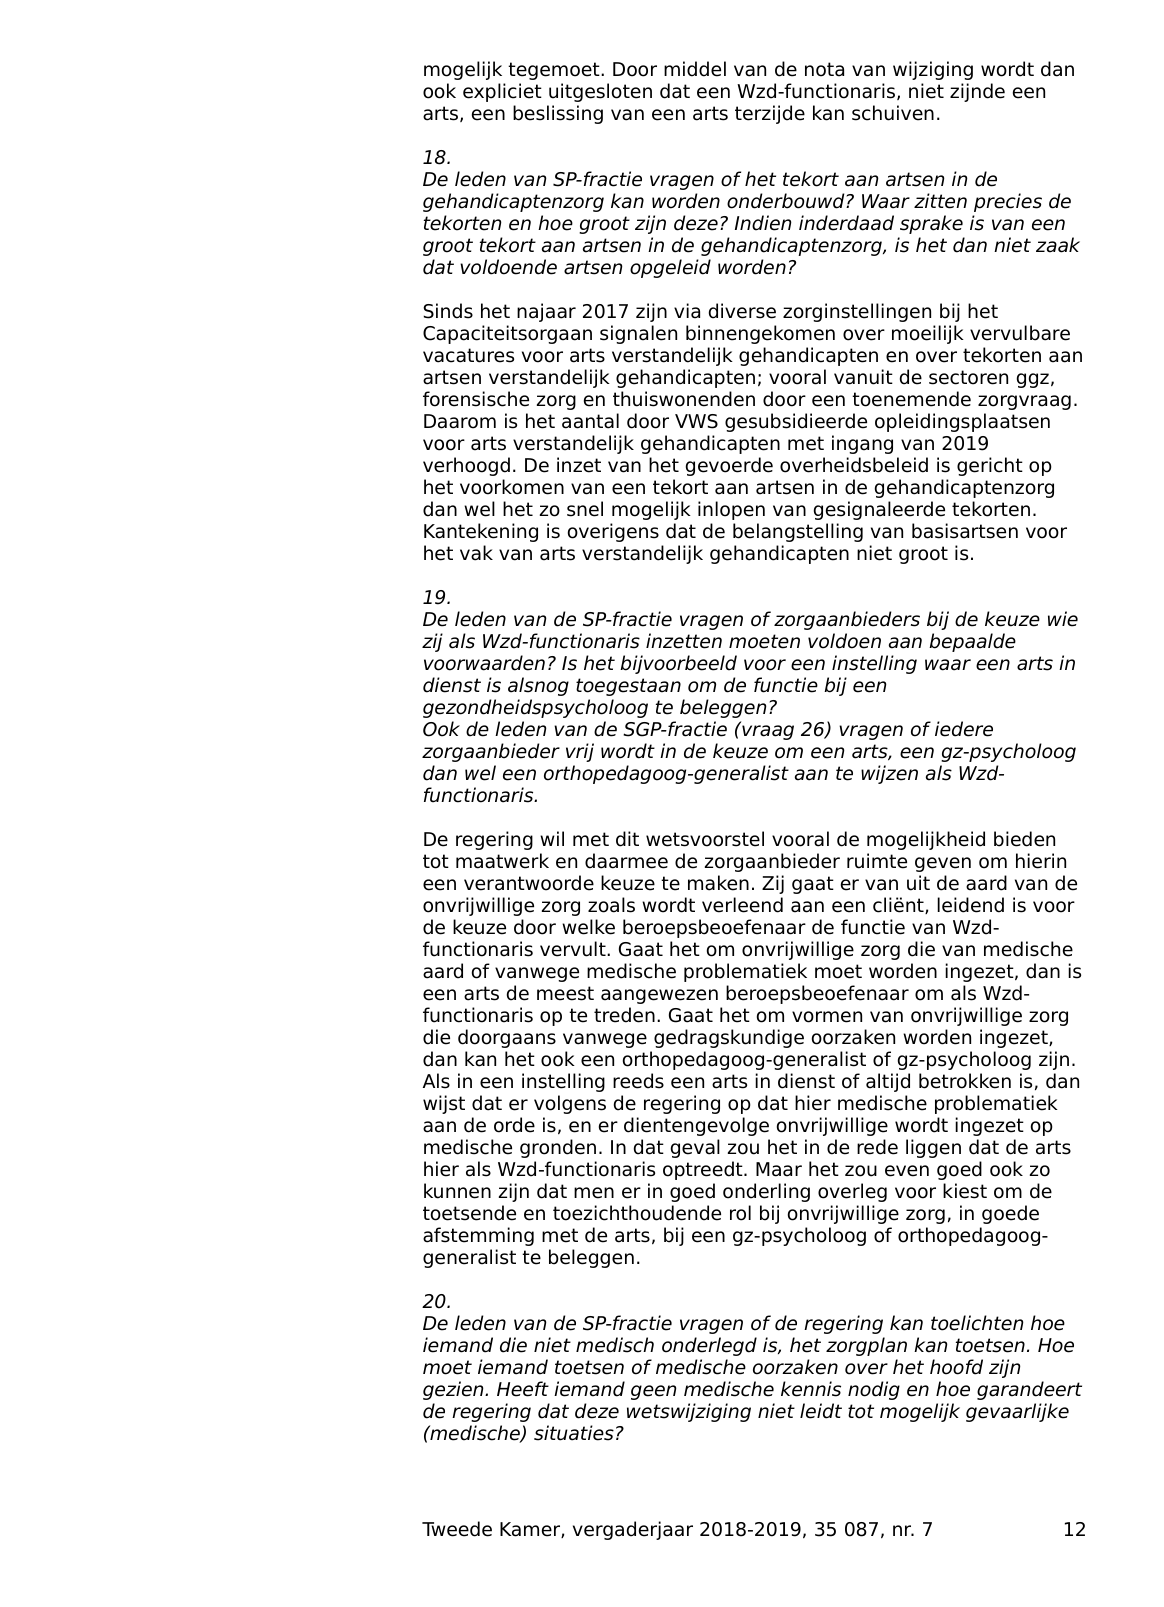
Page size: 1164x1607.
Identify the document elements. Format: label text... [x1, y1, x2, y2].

text 18. [422, 147, 1087, 169]
text 19. [422, 587, 1087, 609]
text Sinds het najaar 2017 zijn via diverse zorginstellingen bij het Capaciteitsorgaan signalen binnengekomen over moeilijk vervulbare vacatures voor arts verstandelijk gehandicapten en over tekorten aan artsen verstandelijk gehandicapten; vooral vanuit de sectoren ggz, forensische zorg en thuiswonenden door een toenemende zorgvraag. Daarom is het aantal door VWS gesubsidieerde opleidingsplaatsen voor arts verstandelijk gehandicapten met ingang van 2019 verhoogd. De inzet van het gevoerde overheidsbeleid is gericht op het voorkomen van een tekort aan artsen in de gehandicaptenzorg dan wel het zo snel mogelijk inlopen van gesignaleerde tekorten. [422, 301, 1087, 521]
text 20. [422, 1291, 1087, 1313]
text Als in een instelling reeds een arts in dienst of altijd betrokken is, dan wijst dat er volgens de regering op dat hier medische problematiek aan de orde is, en er dientengevolge onvrijwillige wordt ingezet op medische gronden. In dat geval zou het in de rede liggen dat de arts hier als Wzd-functionaris optreedt. Maar het zou even goed ook zo kunnen zijn dat men er in goed onderling overleg voor kiest om de toetsende en toezichthoudende rol bij onvrijwillige zorg, in goede afstemming met de arts, bij een gz-psycholoog of orthopedagoog-generalist te beleggen. [422, 1071, 1087, 1269]
text mogelijk tegemoet. Door middel van de nota van wijziging wordt dan ook expliciet uitgesloten dat een Wzd-functionaris, niet zijnde een arts, een beslissing van een arts terzijde kan schuiven. [422, 59, 1087, 125]
text De leden van de SP-fractie vragen of de regering kan toelichten hoe iemand die niet medisch onderlegd is, het zorgplan kan toetsen. Hoe moet iemand toetsen of medische oorzaken over het hoofd zijn gezien. Heeft iemand geen medische kennis nodig en hoe garandeert de regering dat deze wetswijziging niet leidt tot mogelijk gevaarlijke (medische) situaties? [422, 1313, 1087, 1445]
text De leden van de SP-fractie vragen of zorgaanbieders bij de keuze wie zij als Wzd-functionaris inzetten moeten voldoen aan bepaalde voorwaarden? Is het bijvoorbeeld voor een instelling waar een arts in dienst is alsnog toegestaan om de functie bij een gezondheidspsycholoog te beleggen? [422, 609, 1087, 719]
text Ook de leden van de SGP-fractie (vraag 26) vragen of iedere zorgaanbieder vrij wordt in de keuze om een arts, een gz-psycholoog dan wel een orthopedagoog-generalist aan te wijzen als Wzd-functionaris. [422, 719, 1087, 807]
text De leden van SP-fractie vragen of het tekort aan artsen in de gehandicaptenzorg kan worden onderbouwd? Waar zitten precies de tekorten en hoe groot zijn deze? Indien inderdaad sprake is van een groot tekort aan artsen in de gehandicaptenzorg, is het dan niet zaak dat voldoende artsen opgeleid worden? [422, 169, 1087, 279]
text Kantekening is overigens dat de belangstelling van basisartsen voor het vak van arts verstandelijk gehandicapten niet groot is. [422, 521, 1087, 565]
text De regering wil met dit wetsvoorstel vooral de mogelijkheid bieden tot maatwerk en daarmee de zorgaanbieder ruimte geven om hierin een verantwoorde keuze te maken. Zij gaat er van uit de aard van de onvrijwillige zorg zoals wordt verleend aan een cliënt, leidend is voor de keuze door welke beroepsbeoefenaar de functie van Wzd-functionaris vervult. Gaat het om onvrijwillige zorg die van medische aard of vanwege medische problematiek moet worden ingezet, dan is een arts de meest aangewezen beroepsbeoefenaar om als Wzd-functionaris op te treden. Gaat het om vormen van onvrijwillige zorg die doorgaans vanwege gedragskundige oorzaken worden ingezet, dan kan het ook een orthopedagoog-generalist of gz-psycholoog zijn. [422, 829, 1087, 1071]
